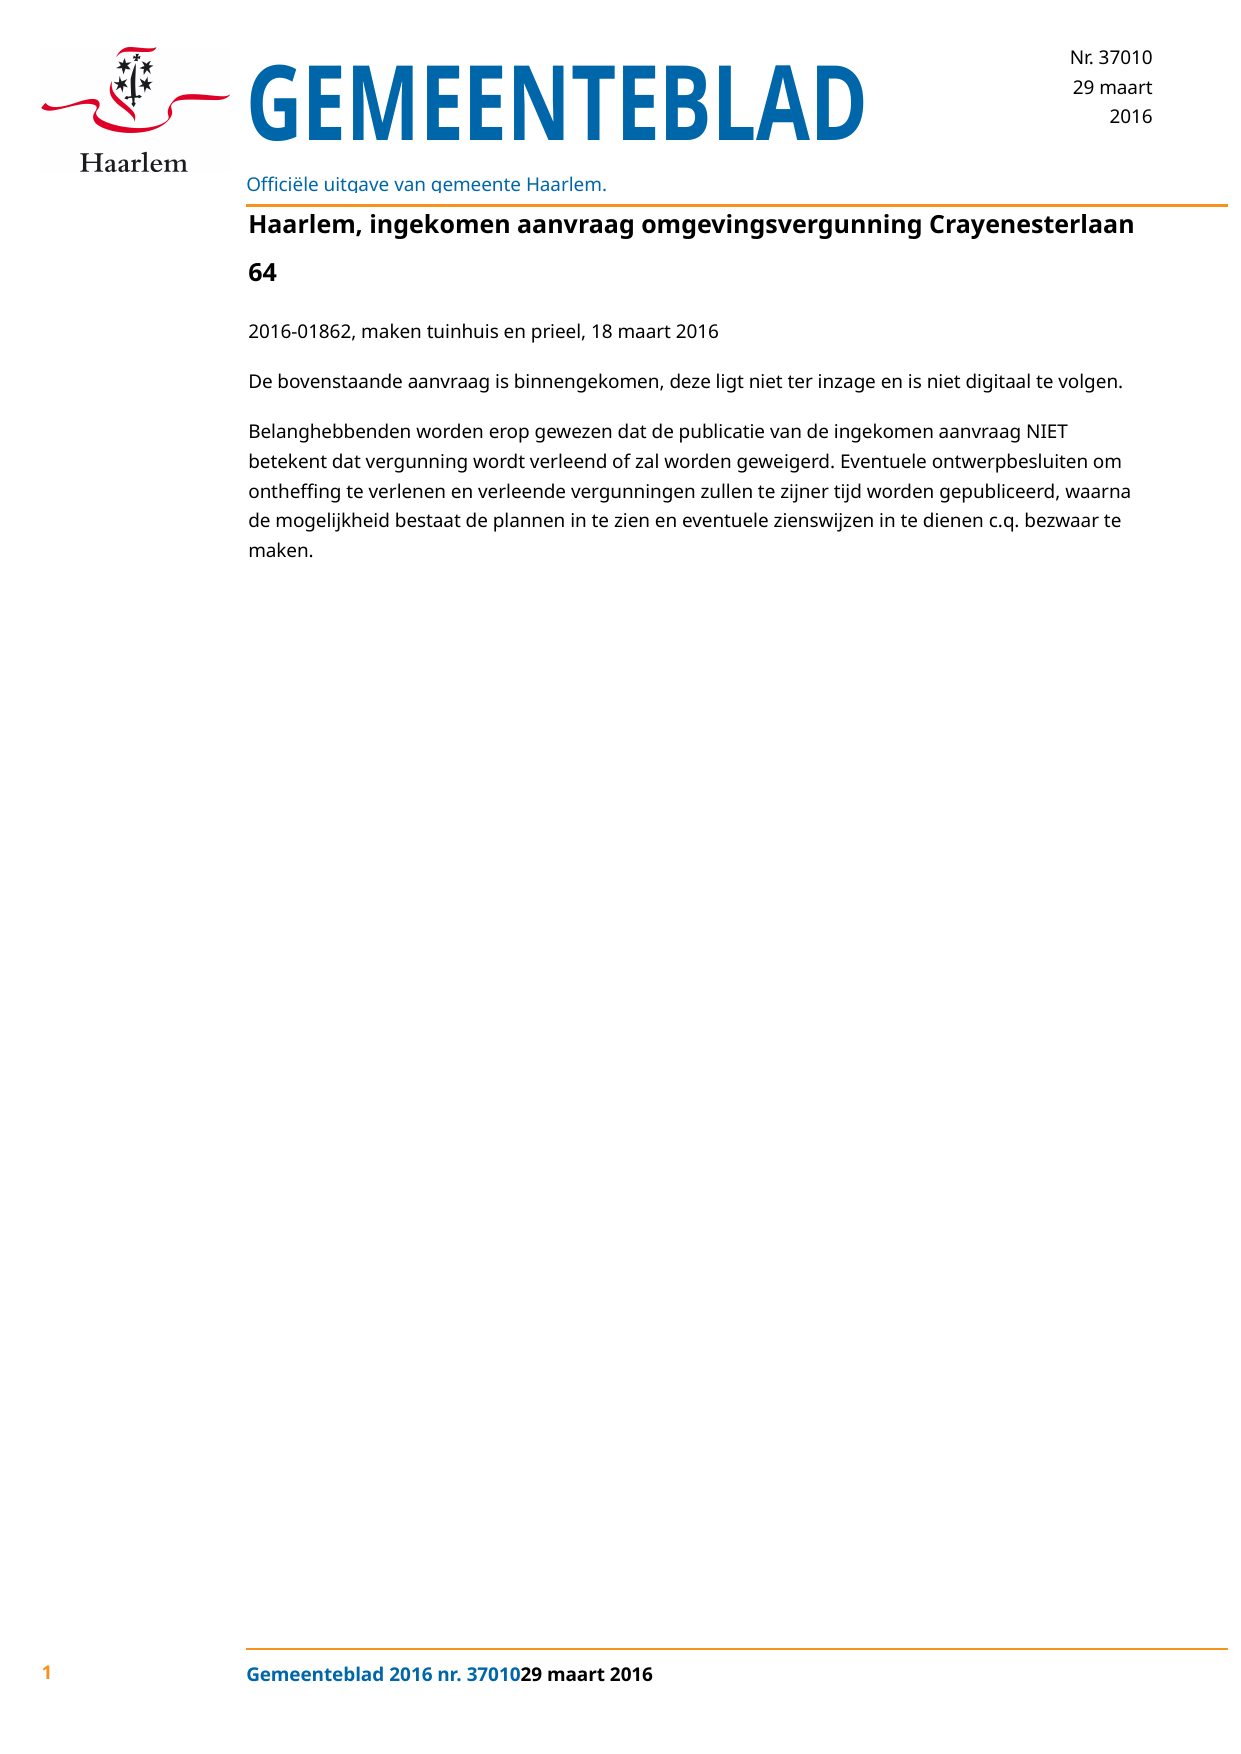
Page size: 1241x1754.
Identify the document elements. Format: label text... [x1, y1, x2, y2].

picture [41, 47, 231, 172]
text Belanghebbenden worden erop gewezen dat de publicatie van de ingekomen aanvraag NIET betekent dat vergunning wordt verleend of zal worden geweigerd. Eventuele ontwerpbesluiten om ontheffing te verlenen en verleende vergunningen zullen te zijner tijd worden gepubliceerd, waarna de mogelijkheid bestaat de plannen in te zien en eventuele zienswijzen in te dienen c.q. bezwaar te maken. [248, 419, 1152, 563]
text De bovenstaande aanvraag is binnengekomen, deze ligt niet ter inzage en is niet digitaal te volgen. [248, 368, 1152, 394]
text Haarlem, ingekomen aanvraag omgevingsvergunning Crayenesterlaan 64 [248, 207, 1152, 288]
text 2016-01862, maken tuinhuis en prieel, 18 maart 2016 [248, 318, 1152, 344]
